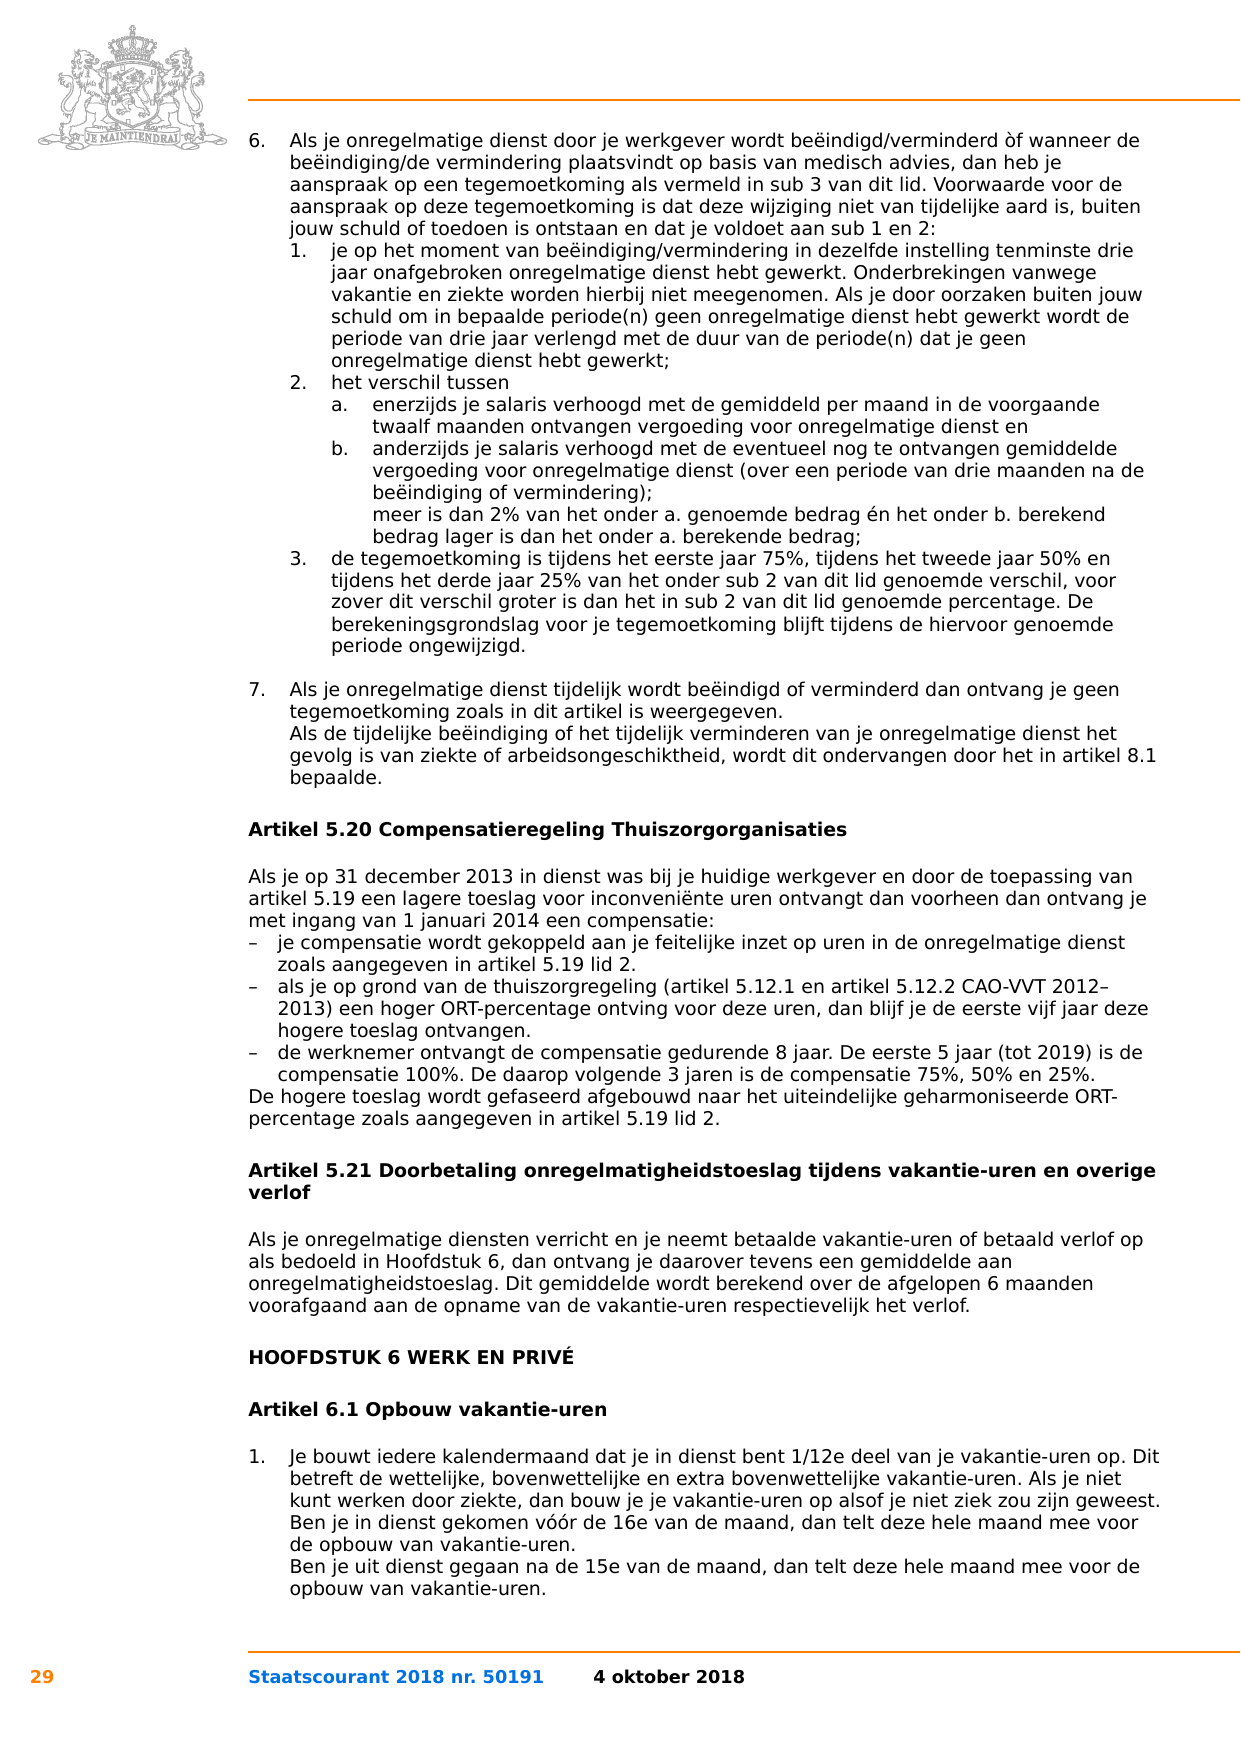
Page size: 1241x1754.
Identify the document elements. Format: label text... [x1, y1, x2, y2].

text – je compensatie wordt gekoppeld aan je feitelijke inzet op uren in de onregelmatige dienst zoals aangegeven in artikel 5.19 lid 2. [248, 932, 1163, 976]
text 1. je op het moment van beëindiging/vermindering in dezelfde instelling tenminste drie jaar onafgebroken onregelmatige dienst hebt gewerkt. Onderbrekingen vanwege vakantie en ziekte worden hierbij niet meegenomen. Als je door oorzaken buiten jouw schuld om in bepaalde periode(n) geen onregelmatige dienst hebt gewerkt wordt de periode van drie jaar verlengd met de duur van de periode(n) dat je geen onregelmatige dienst hebt gewerkt; [289, 240, 1163, 372]
picture [38, 25, 227, 150]
text a. enerzijds je salaris verhoogd met de gemiddeld per maand in de voorgaande twaalf maanden ontvangen vergoeding voor onregelmatige dienst en [331, 394, 1163, 438]
text 3. de tegemoetkoming is tijdens het eerste jaar 75%, tijdens het tweede jaar 50% en tijdens het derde jaar 25% van het onder sub 2 van dit lid genoemde verschil, voor zover dit verschil groter is dan het in sub 2 van dit lid genoemde percentage. De berekeningsgrondslag voor je tegemoetkoming blijft tijdens de hiervoor genoemde periode ongewijzigd. [289, 547, 1163, 657]
text – de werknemer ontvangt de compensatie gedurende 8 jaar. De eerste 5 jaar (tot 2019) is de compensatie 100%. De daarop volgende 3 jaren is de compensatie 75%, 50% en 25%. [248, 1042, 1163, 1086]
text 2. het verschil tussen [289, 372, 1163, 394]
text meer is dan 2% van het onder a. genoemde bedrag én het onder b. berekend bedrag lager is dan het onder a. berekende bedrag; [372, 503, 1163, 547]
text 7. Als je onregelmatige dienst tijdelijk wordt beëindigd of verminderd dan ontvang je geen tegemoetkoming zoals in dit artikel is weergegeven. [248, 679, 1163, 723]
text 6. Als je onregelmatige dienst door je werkgever wordt beëindigd/verminderd òf wanneer de beëindiging/de vermindering plaatsvindt op basis van medisch advies, dan heb je aanspraak op een tegemoetkoming als vermeld in sub 3 van dit lid. Voorwaarde voor de aanspraak op deze tegemoetkoming is dat deze wijziging niet van tijdelijke aard is, buiten jouw schuld of toedoen is ontstaan en dat je voldoet aan sub 1 en 2: [248, 130, 1163, 240]
subtitle Artikel 5.20 Compensatieregeling Thuiszorgorganisaties [248, 819, 1163, 841]
text De hogere toeslag wordt gefaseerd afgebouwd naar het uiteindelijke geharmoniseerde ORT-percentage zoals aangegeven in artikel 5.19 lid 2. [248, 1086, 1163, 1130]
subtitle Artikel 5.21 Doorbetaling onregelmatigheidstoeslag tijdens vakantie-uren en overige verlof [248, 1160, 1163, 1204]
subtitle HOOFDSTUK 6 WERK EN PRIVÉ [248, 1347, 1163, 1369]
text Ben je uit dienst gegaan na de 15e van de maand, dan telt deze hele maand mee voor de opbouw van vakantie-uren. [289, 1556, 1163, 1599]
text Ben je in dienst gekomen vóór de 16e van de maand, dan telt deze hele maand mee voor de opbouw van vakantie-uren. [289, 1512, 1163, 1556]
text 1. Je bouwt iedere kalendermaand dat je in dienst bent 1/12e deel van je vakantie-uren op. Dit betreft de wettelijke, bovenwettelijke en extra bovenwettelijke vakantie-uren. Als je niet kunt werken door ziekte, dan bouw je je vakantie-uren op alsof je niet ziek zou zijn geweest. [248, 1446, 1163, 1512]
text – als je op grond van de thuiszorgregeling (artikel 5.12.1 en artikel 5.12.2 CAO-VVT 2012–2013) een hoger ORT-percentage ontving voor deze uren, dan blijf je de eerste vijf jaar deze hogere toeslag ontvangen. [248, 976, 1163, 1042]
subtitle Artikel 6.1 Opbouw vakantie-uren [248, 1399, 1163, 1421]
text Als je op 31 december 2013 in dienst was bij je huidige werkgever en door de toepassing van artikel 5.19 een lagere toeslag voor inconveniënte uren ontvangt dan voorheen dan ontvang je met ingang van 1 januari 2014 een compensatie: [248, 866, 1163, 932]
text Als de tijdelijke beëindiging of het tijdelijk verminderen van je onregelmatige dienst het gevolg is van ziekte of arbeidsongeschiktheid, wordt dit ondervangen door het in artikel 8.1 bepaalde. [289, 723, 1163, 789]
text Als je onregelmatige diensten verricht en je neemt betaalde vakantie-uren of betaald verlof op als bedoeld in Hoofdstuk 6, dan ontvang je daarover tevens een gemiddelde aan onregelmatigheidstoeslag. Dit gemiddelde wordt berekend over de afgelopen 6 maanden voorafgaand aan de opname van de vakantie-uren respectievelijk het verlof. [248, 1229, 1163, 1317]
text b. anderzijds je salaris verhoogd met de eventueel nog te ontvangen gemiddelde vergoeding voor onregelmatige dienst (over een periode van drie maanden na de beëindiging of vermindering); [331, 438, 1163, 503]
